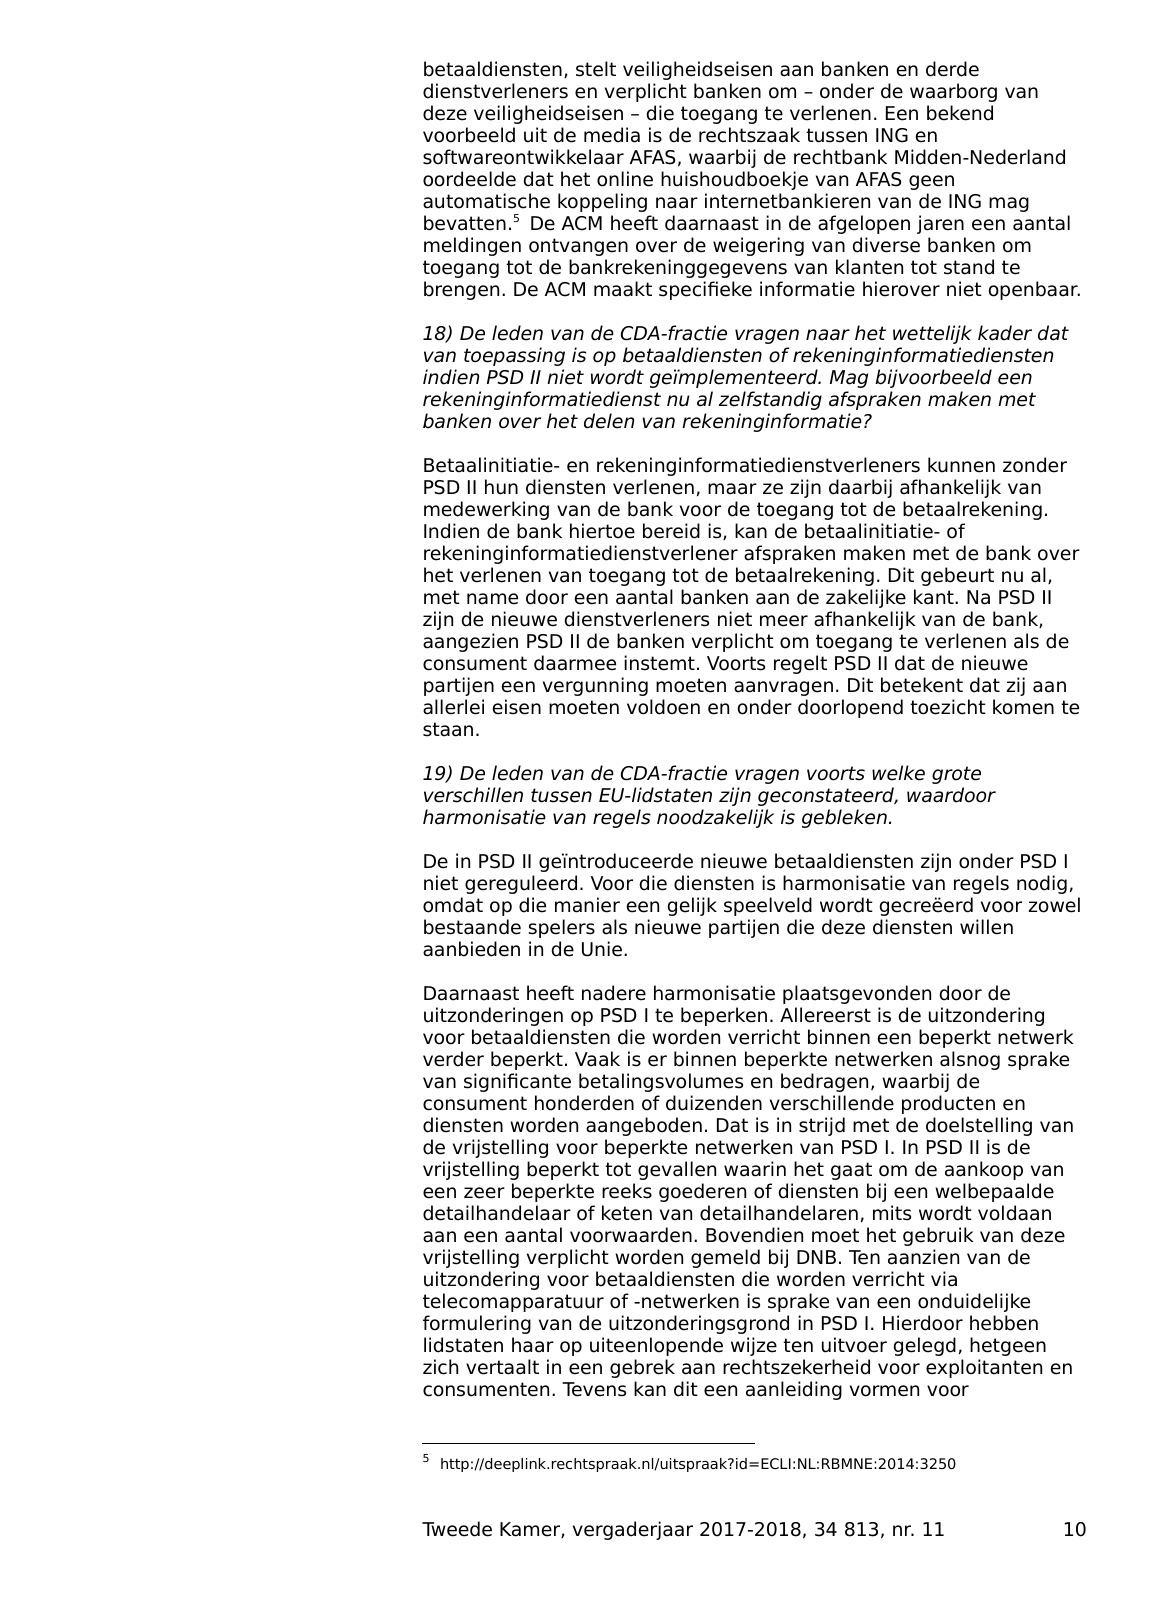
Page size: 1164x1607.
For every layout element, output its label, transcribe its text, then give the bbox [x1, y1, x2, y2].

text http://deeplink.rechtspraak.nl/uitspraak?id=ECLI:NL:RBMNE:2014:3250 [422, 1452, 1087, 1474]
text betaaldiensten, stelt veiligheidseisen aan banken en derde dienstverleners en verplicht banken om – onder de waarborg van deze veiligheidseisen – die toegang te verlenen. Een bekend voorbeeld uit de media is de rechtszaak tussen ING en softwareontwikkelaar AFAS, waarbij de rechtbank Midden-Nederland oordeelde dat het online huishoudboekje van AFAS geen automatische koppeling naar internetbankieren van de ING mag bevatten. De ACM heeft daarnaast in de afgelopen jaren een aantal meldingen ontvangen over de weigering van diverse banken om toegang tot de bankrekeninggegevens van klanten tot stand te brengen. De ACM maakt specifieke informatie hierover niet openbaar. [422, 59, 1087, 301]
text Daarnaast heeft nadere harmonisatie plaatsgevonden door de uitzonderingen op PSD I te beperken. Allereerst is de uitzondering voor betaaldiensten die worden verricht binnen een beperkt netwerk verder beperkt. Vaak is er binnen beperkte netwerken alsnog sprake van significante betalingsvolumes en bedragen, waarbij de consument honderden of duizenden verschillende producten en diensten worden aangeboden. Dat is in strijd met de doelstelling van de vrijstelling voor beperkte netwerken van PSD I. In PSD II is de vrijstelling beperkt tot gevallen waarin het gaat om de aankoop van een zeer beperkte reeks goederen of diensten bij een welbepaalde detailhandelaar of keten van detailhandelaren, mits wordt voldaan aan een aantal voorwaarden. Bovendien moet het gebruik van deze vrijstelling verplicht worden gemeld bij DNB. Ten aanzien van de uitzondering voor betaaldiensten die worden verricht via telecomapparatuur of -netwerken is sprake van een onduidelijke formulering van de uitzonderingsgrond in PSD I. Hierdoor hebben lidstaten haar op uiteenlopende wijze ten uitvoer gelegd, hetgeen zich vertaalt in een gebrek aan rechtszekerheid voor exploitanten en consumenten. Tevens kan dit een aanleiding vormen voor [422, 983, 1087, 1401]
text 19) De leden van de CDA-fractie vragen voorts welke grote verschillen tussen EU-lidstaten zijn geconstateerd, waardoor harmonisatie van regels noodzakelijk is gebleken. [422, 763, 1087, 829]
text 18) De leden van de CDA-fractie vragen naar het wettelijk kader dat van toepassing is op betaaldiensten of rekeninginformatiediensten indien PSD II niet wordt geïmplementeerd. Mag bijvoorbeeld een rekeninginformatiedienst nu al zelfstandig afspraken maken met banken over het delen van rekeninginformatie? [422, 323, 1087, 433]
text Betaalinitiatie- en rekeninginformatiedienstverleners kunnen zonder PSD II hun diensten verlenen, maar ze zijn daarbij afhankelijk van medewerking van de bank voor de toegang tot de betaalrekening. Indien de bank hiertoe bereid is, kan de betaalinitiatie- of rekeninginformatiedienstverlener afspraken maken met de bank over het verlenen van toegang tot de betaalrekening. Dit gebeurt nu al, met name door een aantal banken aan de zakelijke kant. Na PSD II zijn de nieuwe dienstverleners niet meer afhankelijk van de bank, aangezien PSD II de banken verplicht om toegang te verlenen als de consument daarmee instemt. Voorts regelt PSD II dat de nieuwe partijen een vergunning moeten aanvragen. Dit betekent dat zij aan allerlei eisen moeten voldoen en onder doorlopend toezicht komen te staan. [422, 455, 1087, 741]
text De in PSD II geïntroduceerde nieuwe betaaldiensten zijn onder PSD I niet gereguleerd. Voor die diensten is harmonisatie van regels nodig, omdat op die manier een gelijk speelveld wordt gecreëerd voor zowel bestaande spelers als nieuwe partijen die deze diensten willen aanbieden in de Unie. [422, 851, 1087, 961]
